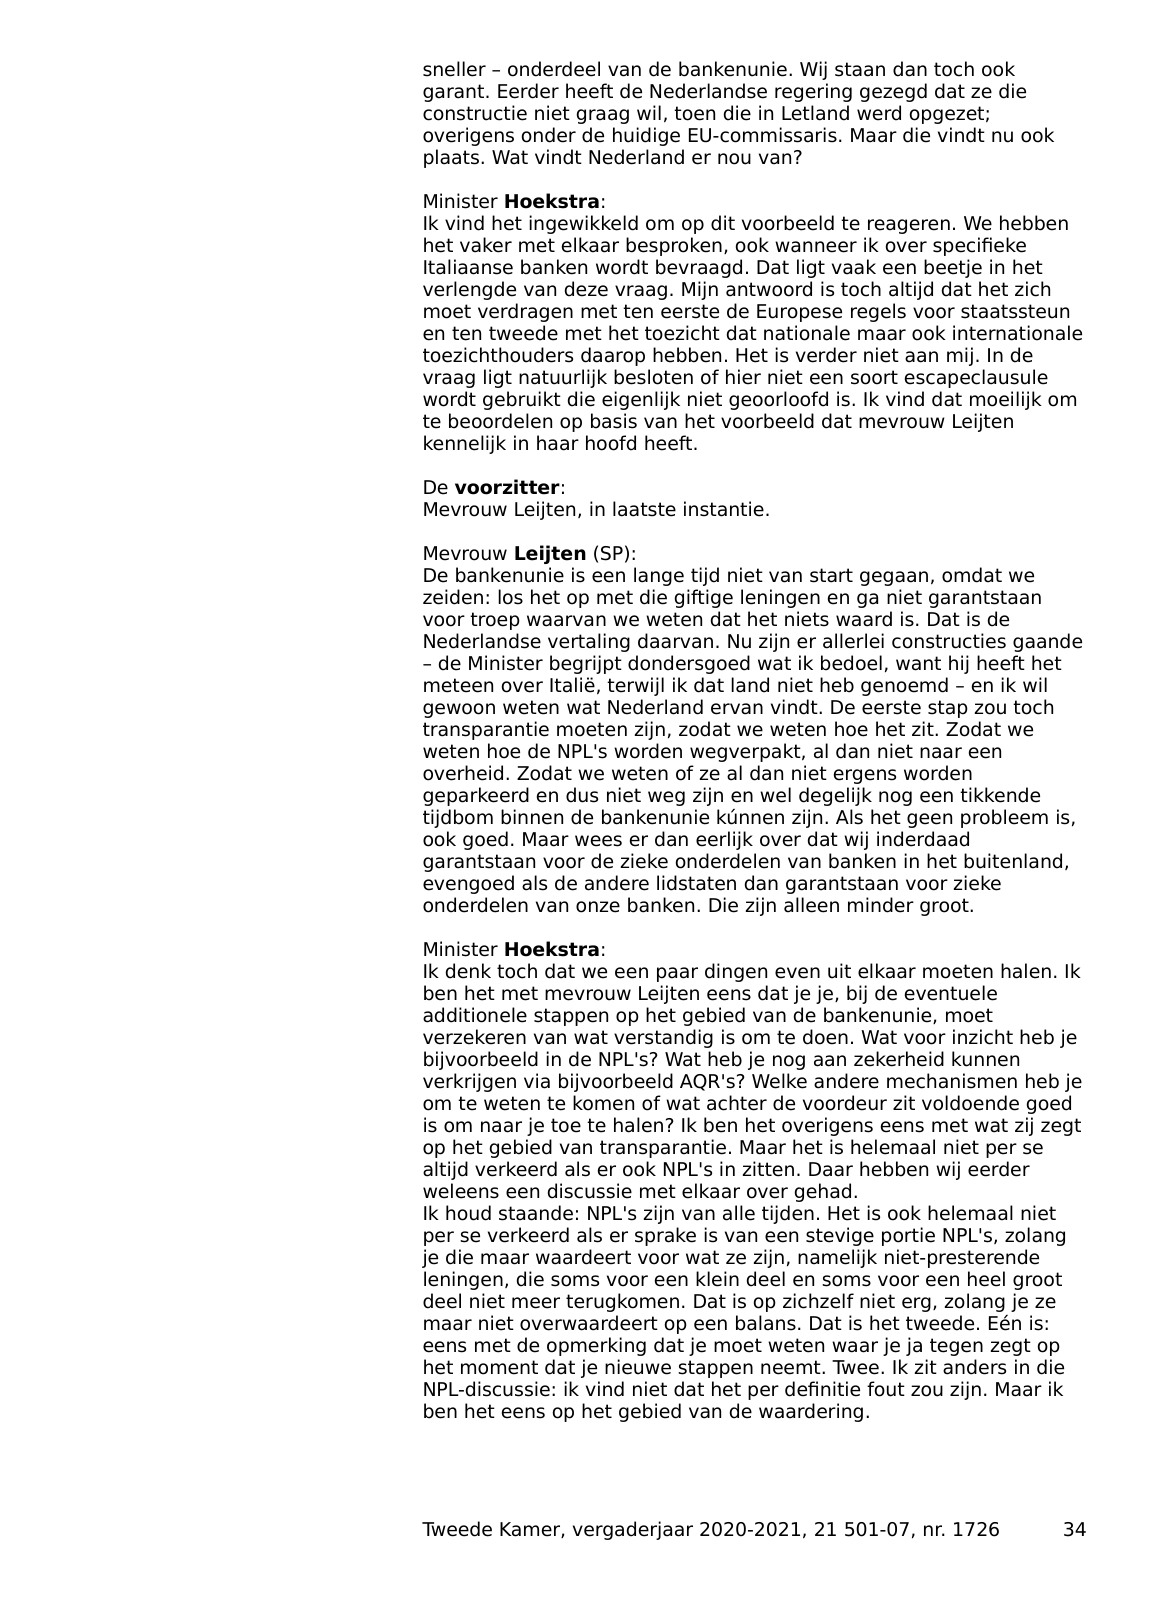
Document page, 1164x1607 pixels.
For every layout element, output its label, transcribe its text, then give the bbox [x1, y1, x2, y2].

text Ik houd staande: NPL's zijn van alle tijden. Het is ook helemaal niet per se verkeerd als er sprake is van een stevige portie NPL's, zolang je die maar waardeert voor wat ze zijn, namelijk niet-presterende leningen, die soms voor een klein deel en soms voor een heel groot deel niet meer terugkomen. Dat is op zichzelf niet erg, zolang je ze maar niet overwaardeert op een balans. Dat is het tweede. Eén is: eens met de opmerking dat je moet weten waar je ja tegen zegt op het moment dat je nieuwe stappen neemt. Twee. Ik zit anders in die NPL-discussie: ik vind niet dat het per definitie fout zou zijn. Maar ik ben het eens op het gebied van de waardering. [422, 1203, 1087, 1423]
text Ik denk toch dat we een paar dingen even uit elkaar moeten halen. Ik ben het met mevrouw Leijten eens dat je je, bij de eventuele additionele stappen op het gebied van de bankenunie, moet verzekeren van wat verstandig is om te doen. Wat voor inzicht heb je bijvoorbeeld in de NPL's? Wat heb je nog aan zekerheid kunnen verkrijgen via bijvoorbeeld AQR's? Welke andere mechanismen heb je om te weten te komen of wat achter de voordeur zit voldoende goed is om naar je toe te halen? Ik ben het overigens eens met wat zij zegt op het gebied van transparantie. Maar het is helemaal niet per se altijd verkeerd als er ook NPL's in zitten. Daar hebben wij eerder weleens een discussie met elkaar over gehad. [422, 961, 1087, 1203]
text sneller – onderdeel van de bankenunie. Wij staan dan toch ook garant. Eerder heeft de Nederlandse regering gezegd dat ze die constructie niet graag wil, toen die in Letland werd opgezet; overigens onder de huidige EU-commissaris. Maar die vindt nu ook plaats. Wat vindt Nederland er nou van? [422, 59, 1087, 169]
text Mevrouw Leijten, in laatste instantie. [422, 499, 1087, 521]
text Ik vind het ingewikkeld om op dit voorbeeld te reageren. We hebben het vaker met elkaar besproken, ook wanneer ik over specifieke Italiaanse banken wordt bevraagd. Dat ligt vaak een beetje in het verlengde van deze vraag. Mijn antwoord is toch altijd dat het zich moet verdragen met ten eerste de Europese regels voor staatssteun en ten tweede met het toezicht dat nationale maar ook internationale toezichthouders daarop hebben. Het is verder niet aan mij. In de vraag ligt natuurlijk besloten of hier niet een soort escapeclausule wordt gebruikt die eigenlijk niet geoorloofd is. Ik vind dat moeilijk om te beoordelen op basis van het voorbeeld dat mevrouw Leijten kennelijk in haar hoofd heeft. [422, 213, 1087, 455]
text Mevrouw Leijten (SP): [422, 543, 1087, 565]
text Minister Hoekstra: [422, 939, 1087, 961]
text De voorzitter: [422, 477, 1087, 499]
text Minister Hoekstra: [422, 191, 1087, 213]
text De bankenunie is een lange tijd niet van start gegaan, omdat we zeiden: los het op met die giftige leningen en ga niet garantstaan voor troep waarvan we weten dat het niets waard is. Dat is de Nederlandse vertaling daarvan. Nu zijn er allerlei constructies gaande – de Minister begrijpt dondersgoed wat ik bedoel, want hij heeft het meteen over Italië, terwijl ik dat land niet heb genoemd – en ik wil gewoon weten wat Nederland ervan vindt. De eerste stap zou toch transparantie moeten zijn, zodat we weten hoe het zit. Zodat we weten hoe de NPL's worden wegverpakt, al dan niet naar een overheid. Zodat we weten of ze al dan niet ergens worden geparkeerd en dus niet weg zijn en wel degelijk nog een tikkende tijdbom binnen de bankenunie kúnnen zijn. Als het geen probleem is, ook goed. Maar wees er dan eerlijk over dat wij inderdaad garantstaan voor de zieke onderdelen van banken in het buitenland, evengoed als de andere lidstaten dan garantstaan voor zieke onderdelen van onze banken. Die zijn alleen minder groot. [422, 565, 1087, 917]
